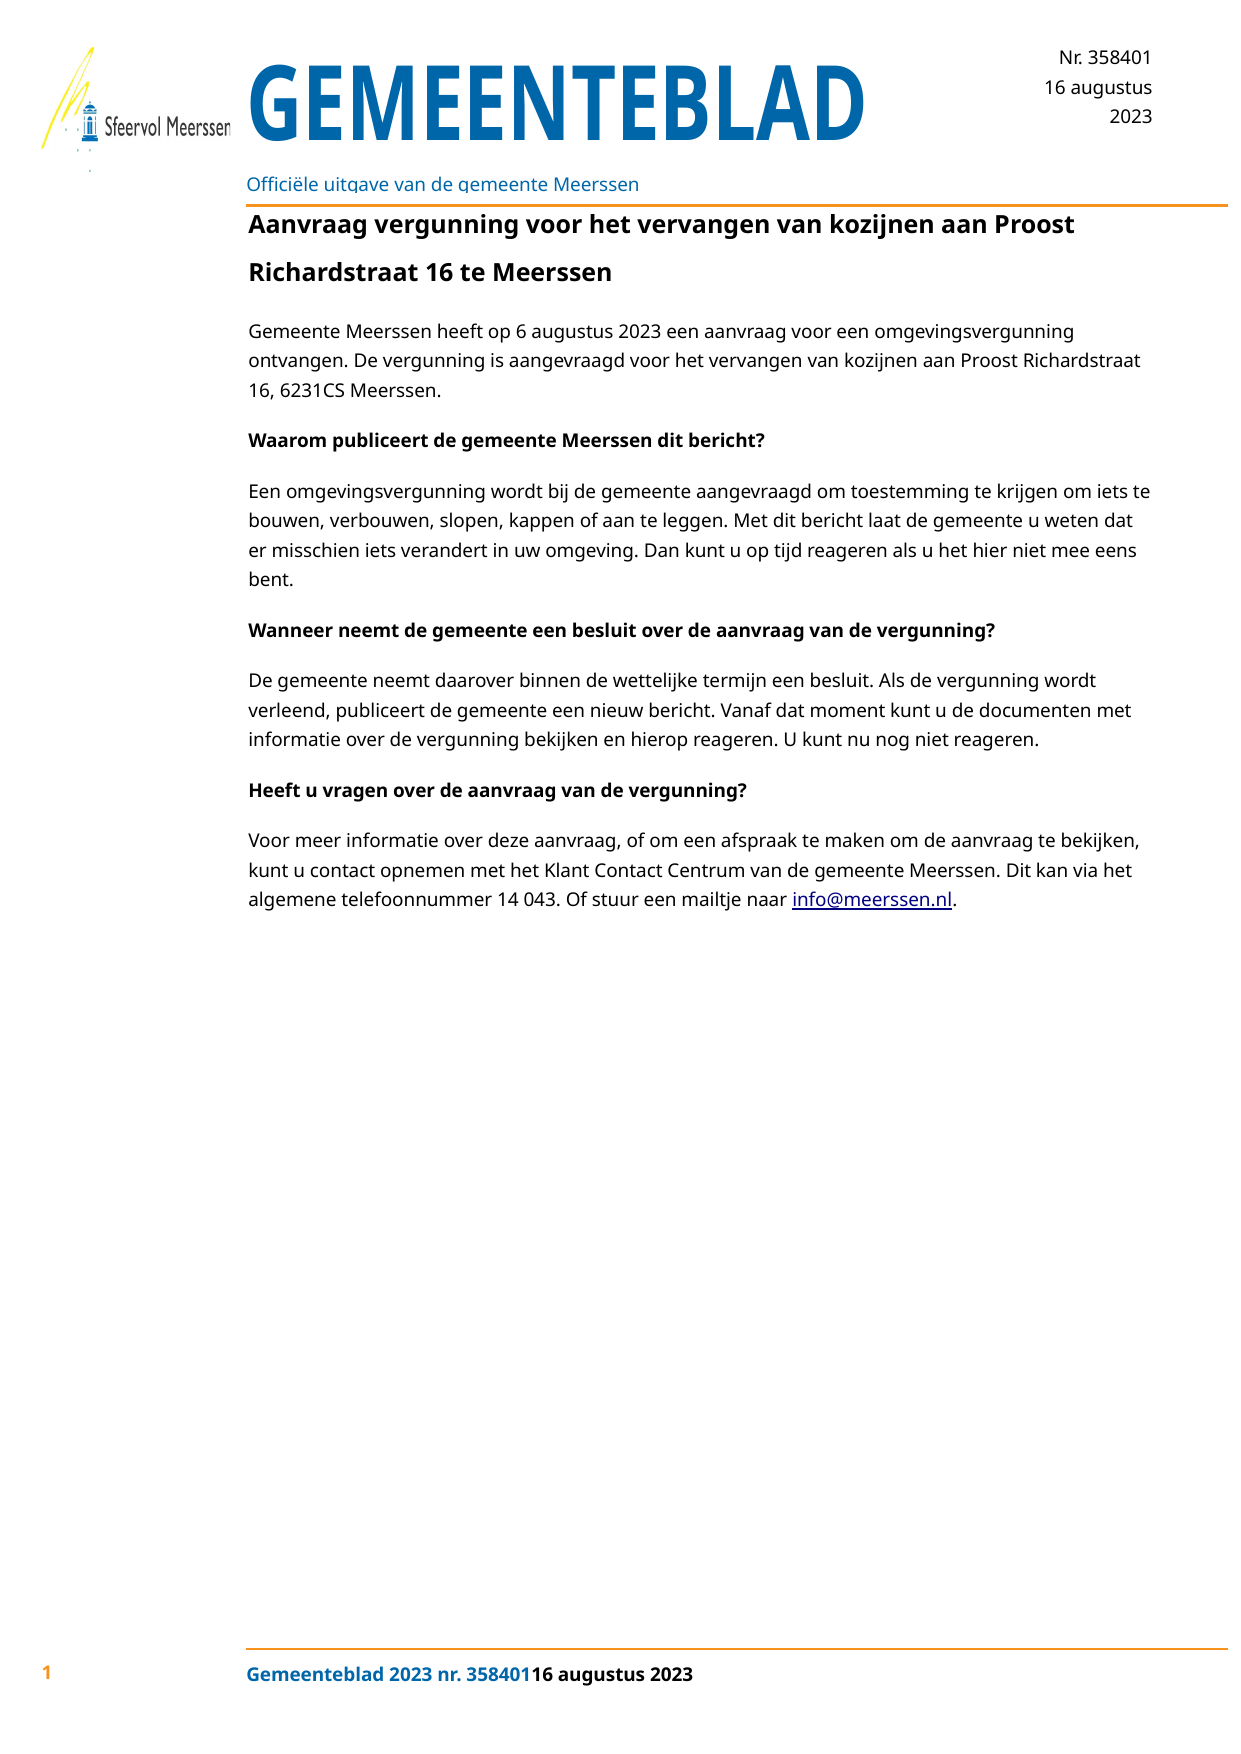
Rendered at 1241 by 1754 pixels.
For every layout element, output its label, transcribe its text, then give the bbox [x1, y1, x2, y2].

text Voor meer informatie over deze aanvraag, of om een afspraak te maken om de aanvraag te bekijken, kunt u contact opnemen met het Klant Contact Centrum van de gemeente Meerssen. Dit kan via het algemene telefoonnummer 14 043. Of stuur een mailtje naar info@meerssen.nl. [248, 827, 1152, 912]
text Waarom publiceert de gemeente Meerssen dit bericht? [248, 427, 1152, 453]
text Aanvraag vergunning voor het vervangen van kozijnen aan Proost Richardstraat 16 te Meerssen [248, 207, 1152, 288]
text Gemeente Meerssen heeft op 6 augustus 2023 een aanvraag voor een omgevingsvergunning ontvangen. De vergunning is aangevraagd voor het vervangen van kozijnen aan Proost Richardstraat 16, 6231CS Meerssen. [248, 318, 1152, 403]
text De gemeente neemt daarover binnen de wettelijke termijn een besluit. Als de vergunning wordt verleend, publiceert de gemeente een nieuw bericht. Vanaf dat moment kunt u de documenten met informatie over de vergunning bekijken en hierop reageren. U kunt nu nog niet reageren. [248, 667, 1152, 752]
text Een omgevingsvergunning wordt bij de gemeente aangevraagd om toestemming te krijgen om iets te bouwen, verbouwen, slopen, kappen of aan te leggen. Met dit bericht laat de gemeente u weten dat er misschien iets verandert in uw omgeving. Dan kunt u op tijd reageren als u het hier niet mee eens bent. [248, 478, 1152, 592]
text Heeft u vragen over de aanvraag van de vergunning? [248, 777, 1152, 803]
picture [41, 47, 231, 172]
text Wanneer neemt de gemeente een besluit over de aanvraag van de vergunning? [248, 617, 1152, 643]
